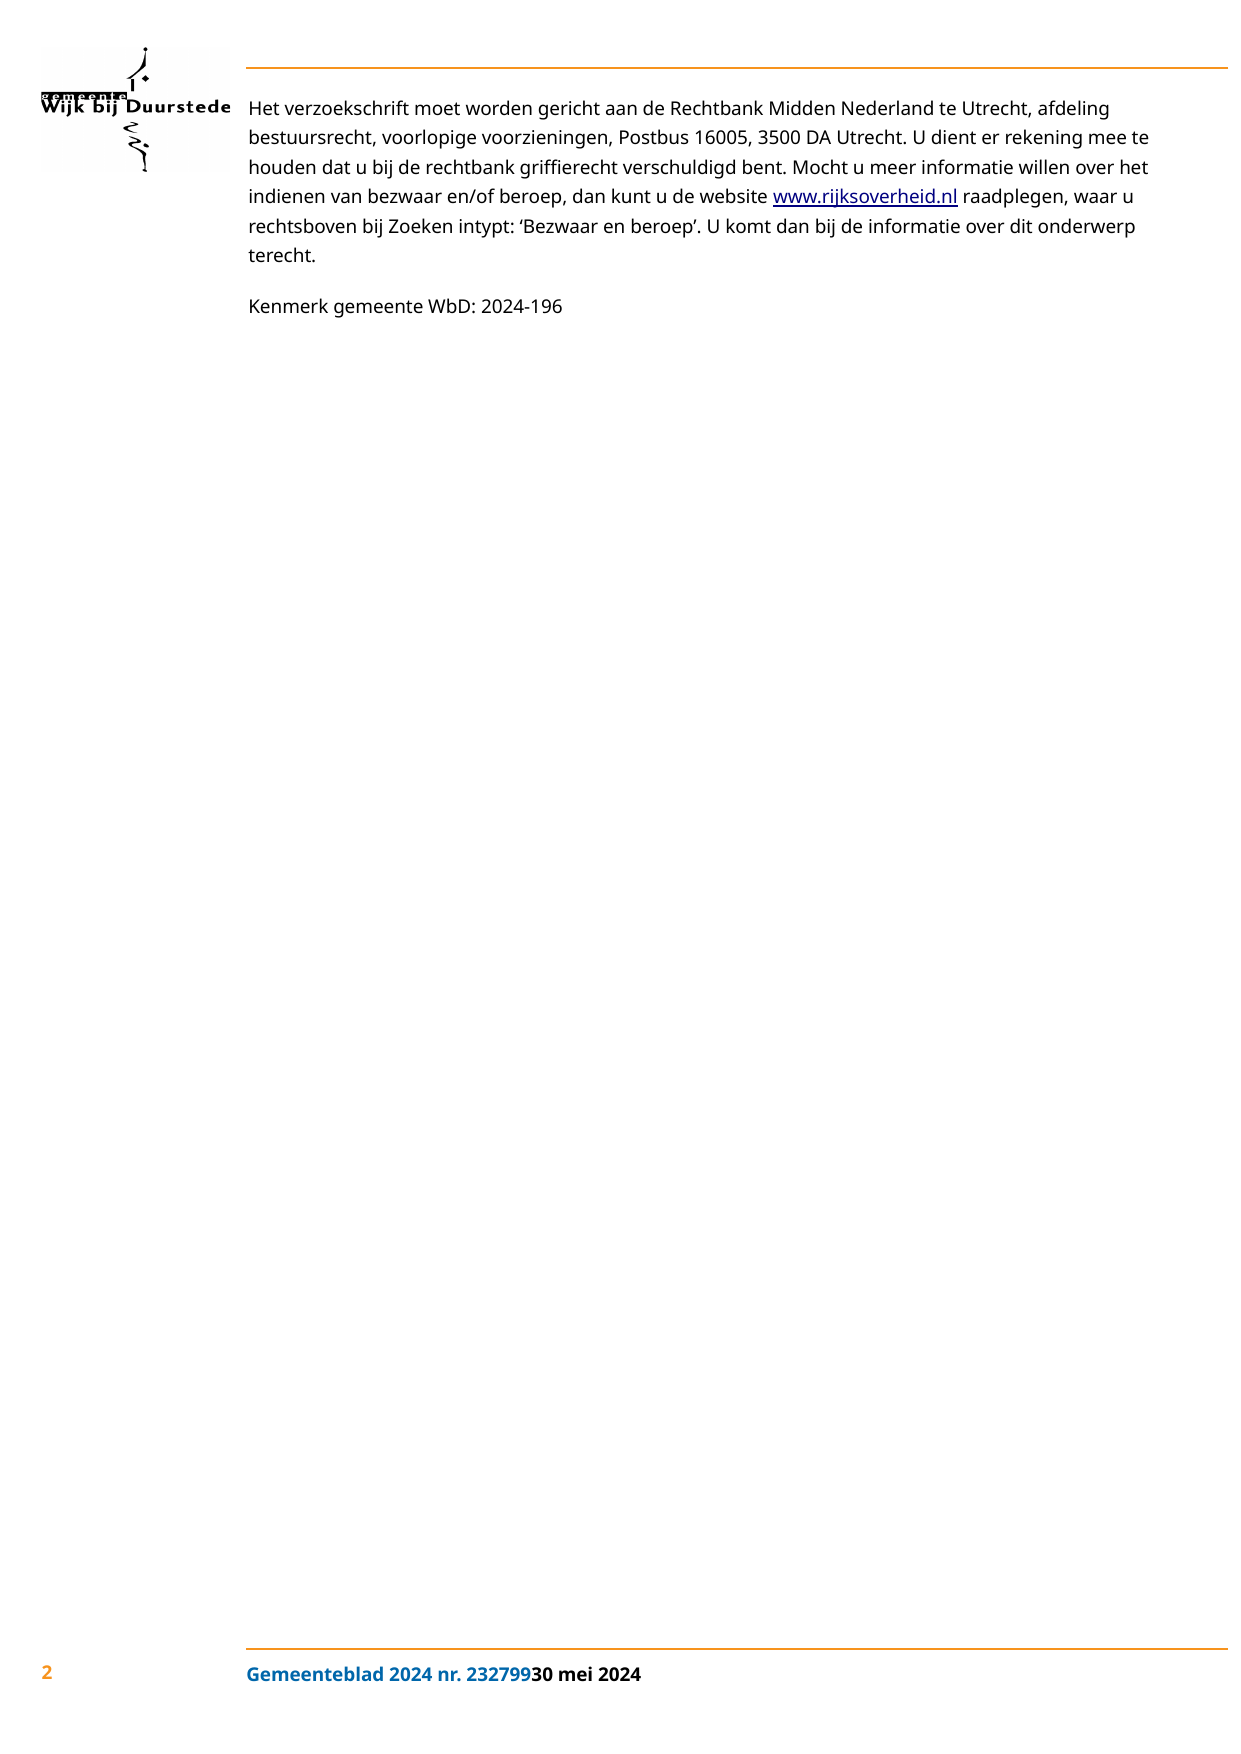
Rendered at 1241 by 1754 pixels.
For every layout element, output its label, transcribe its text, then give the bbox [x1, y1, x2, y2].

text Het verzoekschrift moet worden gericht aan de Rechtbank Midden Nederland te Utrecht, afdeling bestuursrecht, voorlopige voorzieningen, Postbus 16005, 3500 DA Utrecht. U dient er rekening mee te houden dat u bij de rechtbank griffierecht verschuldigd bent. Mocht u meer informatie willen over het indienen van bezwaar en/of beroep, dan kunt u de website www.rijksoverheid.nl raadplegen, waar u rechtsboven bij Zoeken intypt: ‘Bezwaar en beroep’. U komt dan bij de informatie over dit onderwerp terecht. [248, 95, 1152, 268]
text Kenmerk gemeente WbD: 2024-196 [248, 293, 1152, 319]
picture [41, 47, 231, 172]
